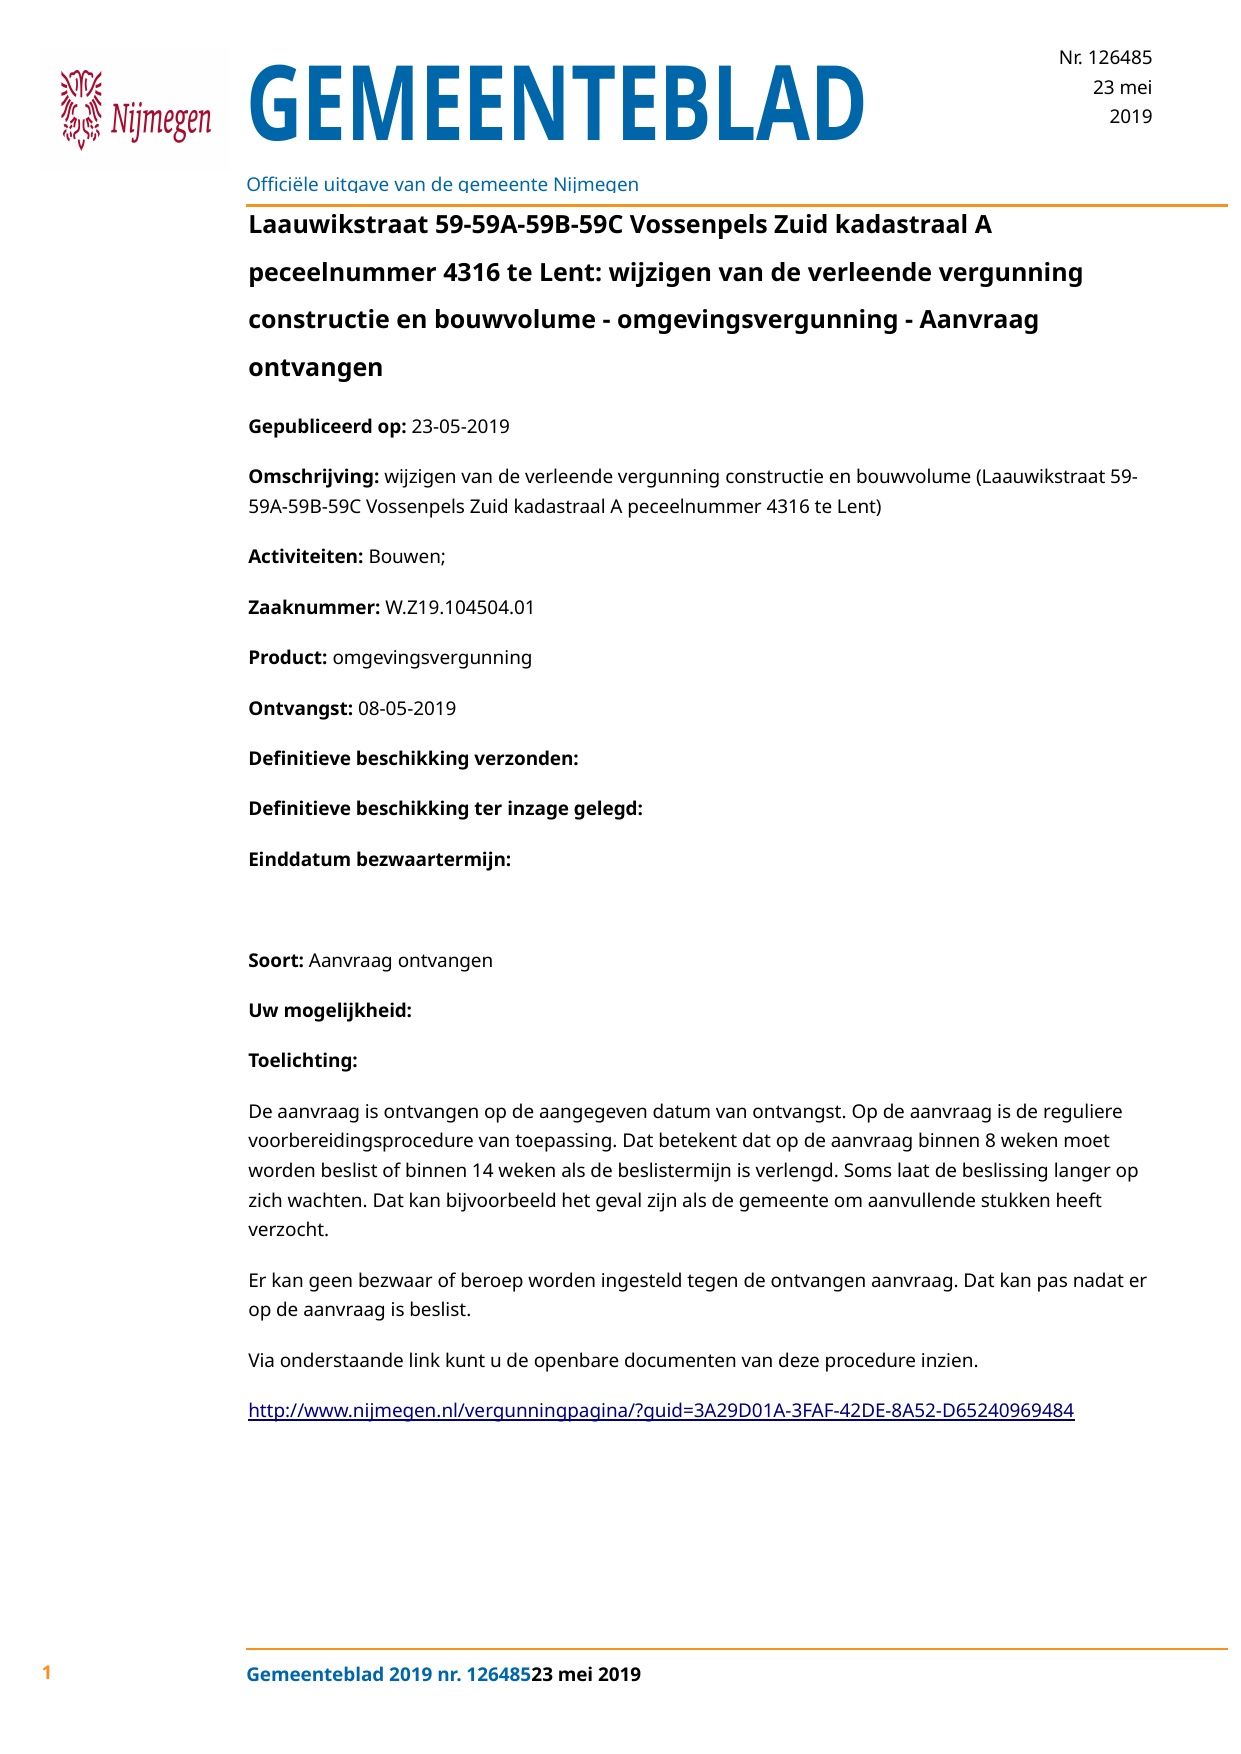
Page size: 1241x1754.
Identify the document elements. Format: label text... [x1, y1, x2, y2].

text Toelichting: [248, 1048, 1152, 1073]
text Via onderstaande link kunt u de openbare documenten van deze procedure inzien. [248, 1347, 1152, 1373]
text De aanvraag is ontvangen op de aangegeven datum van ontvangst. Op de aanvraag is de reguliere voorbereidingsprocedure van toepassing. Dat betekent dat op de aanvraag binnen 8 weken moet worden beslist of binnen 14 weken als de beslistermijn is verlengd. Soms laat de beslissing langer op zich wachten. Dat kan bijvoorbeeld het geval zijn als de gemeente om aanvullende stukken heeft verzocht. [248, 1098, 1152, 1242]
text Soort: Aanvraag ontvangen [248, 947, 1152, 973]
text Gepubliceerd op: 23-05-2019 [248, 413, 1152, 439]
text Activiteiten: Bouwen; [248, 543, 1152, 569]
text Definitieve beschikking ter inzage gelegd: [248, 796, 1152, 821]
text http://www.nijmegen.nl/vergunningpagina/?guid=3A29D01A-3FAF-42DE-8A52-D65240969484 [248, 1397, 1152, 1423]
text Product: omgevingsvergunning [248, 644, 1152, 670]
text Definitieve beschikking verzonden: [248, 745, 1152, 771]
text Zaaknummer: W.Z19.104504.01 [248, 594, 1152, 620]
text Ontvangst: 08-05-2019 [248, 695, 1152, 721]
text Laauwikstraat 59-59A-59B-59C Vossenpels Zuid kadastraal A peceelnummer 4316 te Lent: wijzigen van de verleende vergunning constructie en bouwvolume - omgevingsvergunning - Aanvraag ontvangen [248, 207, 1152, 384]
text Einddatum bezwaartermijn: [248, 846, 1152, 872]
text Omschrijving: wijzigen van de verleende vergunning constructie en bouwvolume (Laauwikstraat 59-59A-59B-59C Vossenpels Zuid kadastraal A peceelnummer 4316 te Lent) [248, 463, 1152, 519]
text Uw mogelijkheid: [248, 997, 1152, 1023]
text Er kan geen bezwaar of beroep worden ingesteld tegen de ontvangen aanvraag. Dat kan pas nadat er op de aanvraag is beslist. [248, 1267, 1152, 1322]
picture [41, 47, 231, 172]
